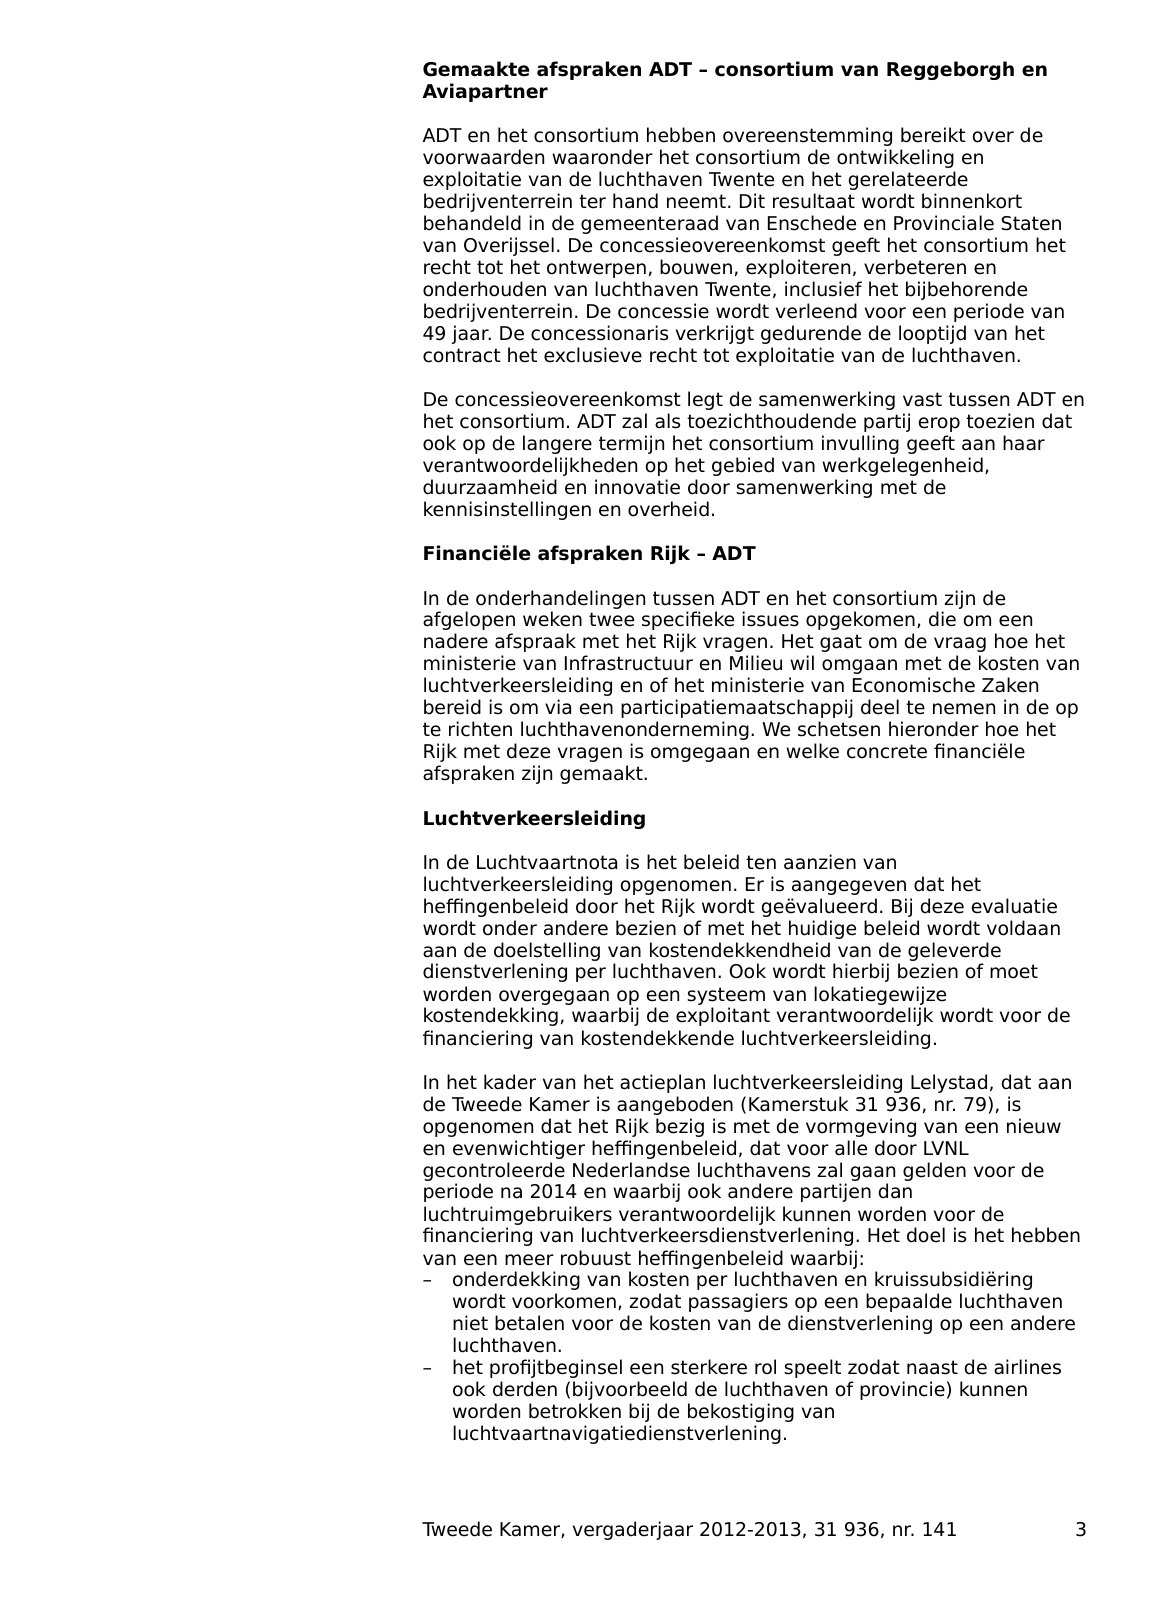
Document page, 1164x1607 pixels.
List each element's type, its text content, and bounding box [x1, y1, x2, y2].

text In de onderhandelingen tussen ADT en het consortium zijn de afgelopen weken twee specifieke issues opgekomen, die om een nadere afspraak met het Rijk vragen. Het gaat om de vraag hoe het ministerie van Infrastructuur en Milieu wil omgaan met de kosten van luchtverkeersleiding en of het ministerie van Economische Zaken bereid is om via een participatiemaatschappij deel te nemen in de op te richten luchthavenonderneming. We schetsen hieronder hoe het Rijk met deze vragen is omgegaan en welke concrete financiële afspraken zijn gemaakt. [422, 587, 1087, 785]
subtitle Luchtverkeersleiding [422, 807, 1087, 829]
text In de Luchtvaartnota is het beleid ten aanzien van luchtverkeersleiding opgenomen. Er is aangegeven dat het heffingenbeleid door het Rijk wordt geëvalueerd. Bij deze evaluatie wordt onder andere bezien of met het huidige beleid wordt voldaan aan de doelstelling van kostendekkendheid van de geleverde dienstverlening per luchthaven. Ook wordt hierbij bezien of moet worden overgegaan op een systeem van lokatiegewijze kostendekking, waarbij de exploitant verantwoordelijk wordt voor de financiering van kostendekkende luchtverkeersleiding. [422, 852, 1087, 1049]
subtitle Financiële afspraken Rijk – ADT [422, 543, 1087, 565]
subtitle Gemaakte afspraken ADT – consortium van Reggeborgh en Aviapartner [422, 59, 1087, 103]
text In het kader van het actieplan luchtverkeersleiding Lelystad, dat aan de Tweede Kamer is aangeboden (Kamerstuk 31 936, nr. 79), is opgenomen dat het Rijk bezig is met de vormgeving van een nieuw en evenwichtiger heffingenbeleid, dat voor alle door LVNL gecontroleerde Nederlandse luchthavens zal gaan gelden voor de periode na 2014 en waarbij ook andere partijen dan luchtruimgebruikers verantwoordelijk kunnen worden voor de financiering van luchtverkeersdienstverlening. Het doel is het hebben van een meer robuust heffingenbeleid waarbij: [422, 1072, 1087, 1269]
text – onderdekking van kosten per luchthaven en kruissubsidiëring wordt voorkomen, zodat passagiers op een bepaalde luchthaven niet betalen voor de kosten van de dienstverlening op een andere luchthaven. [422, 1269, 1087, 1357]
text – het profijtbeginsel een sterkere rol speelt zodat naast de airlines ook derden (bijvoorbeeld de luchthaven of provincie) kunnen worden betrokken bij de bekostiging van luchtvaartnavigatiedienstverlening. [422, 1357, 1087, 1445]
text De concessieovereenkomst legt de samenwerking vast tussen ADT en het consortium. ADT zal als toezichthoudende partij erop toezien dat ook op de langere termijn het consortium invulling geeft aan haar verantwoordelijkheden op het gebied van werkgelegenheid, duurzaamheid en innovatie door samenwerking met de kennisinstellingen en overheid. [422, 389, 1087, 521]
text ADT en het consortium hebben overeenstemming bereikt over de voorwaarden waaronder het consortium de ontwikkeling en exploitatie van de luchthaven Twente en het gerelateerde bedrijventerrein ter hand neemt. Dit resultaat wordt binnenkort behandeld in de gemeenteraad van Enschede en Provinciale Staten van Overijssel. De concessieovereenkomst geeft het consortium het recht tot het ontwerpen, bouwen, exploiteren, verbeteren en onderhouden van luchthaven Twente, inclusief het bijbehorende bedrijventerrein. De concessie wordt verleend voor een periode van 49 jaar. De concessionaris verkrijgt gedurende de looptijd van het contract het exclusieve recht tot exploitatie van de luchthaven. [422, 125, 1087, 367]
